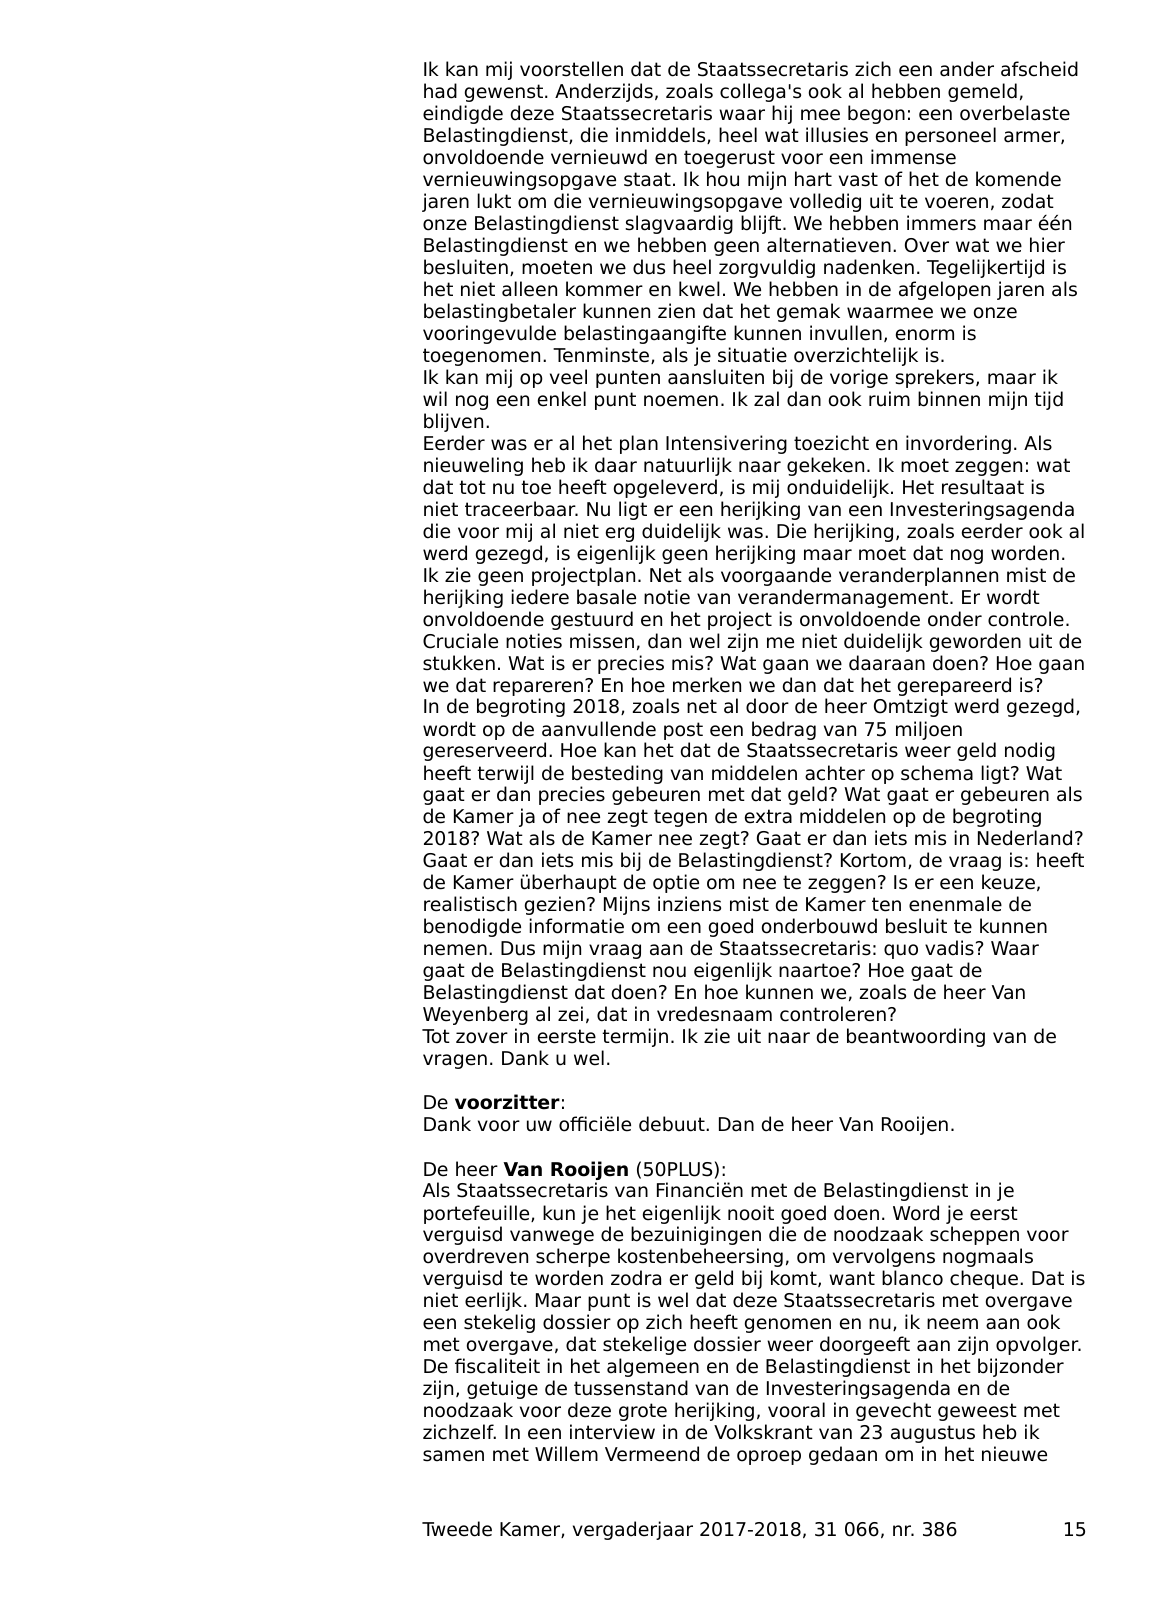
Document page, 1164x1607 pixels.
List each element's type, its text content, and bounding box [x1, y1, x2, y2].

text Ik kan mij voorstellen dat de Staatssecretaris zich een ander afscheid had gewenst. Anderzijds, zoals collega's ook al hebben gemeld, eindigde deze Staatssecretaris waar hij mee begon: een overbelaste Belastingdienst, die inmiddels, heel wat illusies en personeel armer, onvoldoende vernieuwd en toegerust voor een immense vernieuwingsopgave staat. Ik hou mijn hart vast of het de komende jaren lukt om die vernieuwingsopgave volledig uit te voeren, zodat onze Belastingdienst slagvaardig blijft. We hebben immers maar één Belastingdienst en we hebben geen alternatieven. Over wat we hier besluiten, moeten we dus heel zorgvuldig nadenken. Tegelijkertijd is het niet alleen kommer en kwel. We hebben in de afgelopen jaren als belastingbetaler kunnen zien dat het gemak waarmee we onze vooringevulde belastingaangifte kunnen invullen, enorm is toegenomen. Tenminste, als je situatie overzichtelijk is. [422, 59, 1087, 367]
text In de begroting 2018, zoals net al door de heer Omtzigt werd gezegd, wordt op de aanvullende post een bedrag van 75 miljoen gereserveerd. Hoe kan het dat de Staatssecretaris weer geld nodig heeft terwijl de besteding van middelen achter op schema ligt? Wat gaat er dan precies gebeuren met dat geld? Wat gaat er gebeuren als de Kamer ja of nee zegt tegen de extra middelen op de begroting 2018? Wat als de Kamer nee zegt? Gaat er dan iets mis in Nederland? Gaat er dan iets mis bij de Belastingdienst? Kortom, de vraag is: heeft de Kamer überhaupt de optie om nee te zeggen? Is er een keuze, realistisch gezien? Mijns inziens mist de Kamer ten enenmale de benodigde informatie om een goed onderbouwd besluit te kunnen nemen. Dus mijn vraag aan de Staatssecretaris: quo vadis? Waar gaat de Belastingdienst nou eigenlijk naartoe? Hoe gaat de Belastingdienst dat doen? En hoe kunnen we, zoals de heer Van Weyenberg al zei, dat in vredesnaam controleren? [422, 696, 1087, 1026]
text Eerder was er al het plan Intensivering toezicht en invordering. Als nieuweling heb ik daar natuurlijk naar gekeken. Ik moet zeggen: wat dat tot nu toe heeft opgeleverd, is mij onduidelijk. Het resultaat is niet traceerbaar. Nu ligt er een herijking van een Investeringsagenda die voor mij al niet erg duidelijk was. Die herijking, zoals eerder ook al werd gezegd, is eigenlijk geen herijking maar moet dat nog worden. Ik zie geen projectplan. Net als voorgaande veranderplannen mist de herijking iedere basale notie van verandermanagement. Er wordt onvoldoende gestuurd en het project is onvoldoende onder controle. Cruciale noties missen, dan wel zijn me niet duidelijk geworden uit de stukken. Wat is er precies mis? Wat gaan we daaraan doen? Hoe gaan we dat repareren? En hoe merken we dan dat het gerepareerd is? [422, 433, 1087, 696]
text De heer Van Rooijen (50PLUS): [422, 1158, 1087, 1180]
text De fiscaliteit in het algemeen en de Belastingdienst in het bijzonder zijn, getuige de tussenstand van de Investeringsagenda en de noodzaak voor deze grote herijking, vooral in gevecht geweest met zichzelf. In een interview in de Volkskrant van 23 augustus heb ik samen met Willem Vermeend de oproep gedaan om in het nieuwe [422, 1356, 1087, 1466]
text De voorzitter: [422, 1092, 1087, 1114]
text Dank voor uw officiële debuut. Dan de heer Van Rooijen. [422, 1114, 1087, 1136]
text Als Staatssecretaris van Financiën met de Belastingdienst in je portefeuille, kun je het eigenlijk nooit goed doen. Word je eerst verguisd vanwege de bezuinigingen die de noodzaak scheppen voor overdreven scherpe kostenbeheersing, om vervolgens nogmaals verguisd te worden zodra er geld bij komt, want blanco cheque. Dat is niet eerlijk. Maar punt is wel dat deze Staatssecretaris met overgave een stekelig dossier op zich heeft genomen en nu, ik neem aan ook met overgave, dat stekelige dossier weer doorgeeft aan zijn opvolger. [422, 1180, 1087, 1356]
text Tot zover in eerste termijn. Ik zie uit naar de beantwoording van de vragen. Dank u wel. [422, 1026, 1087, 1070]
text Ik kan mij op veel punten aansluiten bij de vorige sprekers, maar ik wil nog een enkel punt noemen. Ik zal dan ook ruim binnen mijn tijd blijven. [422, 367, 1087, 433]
